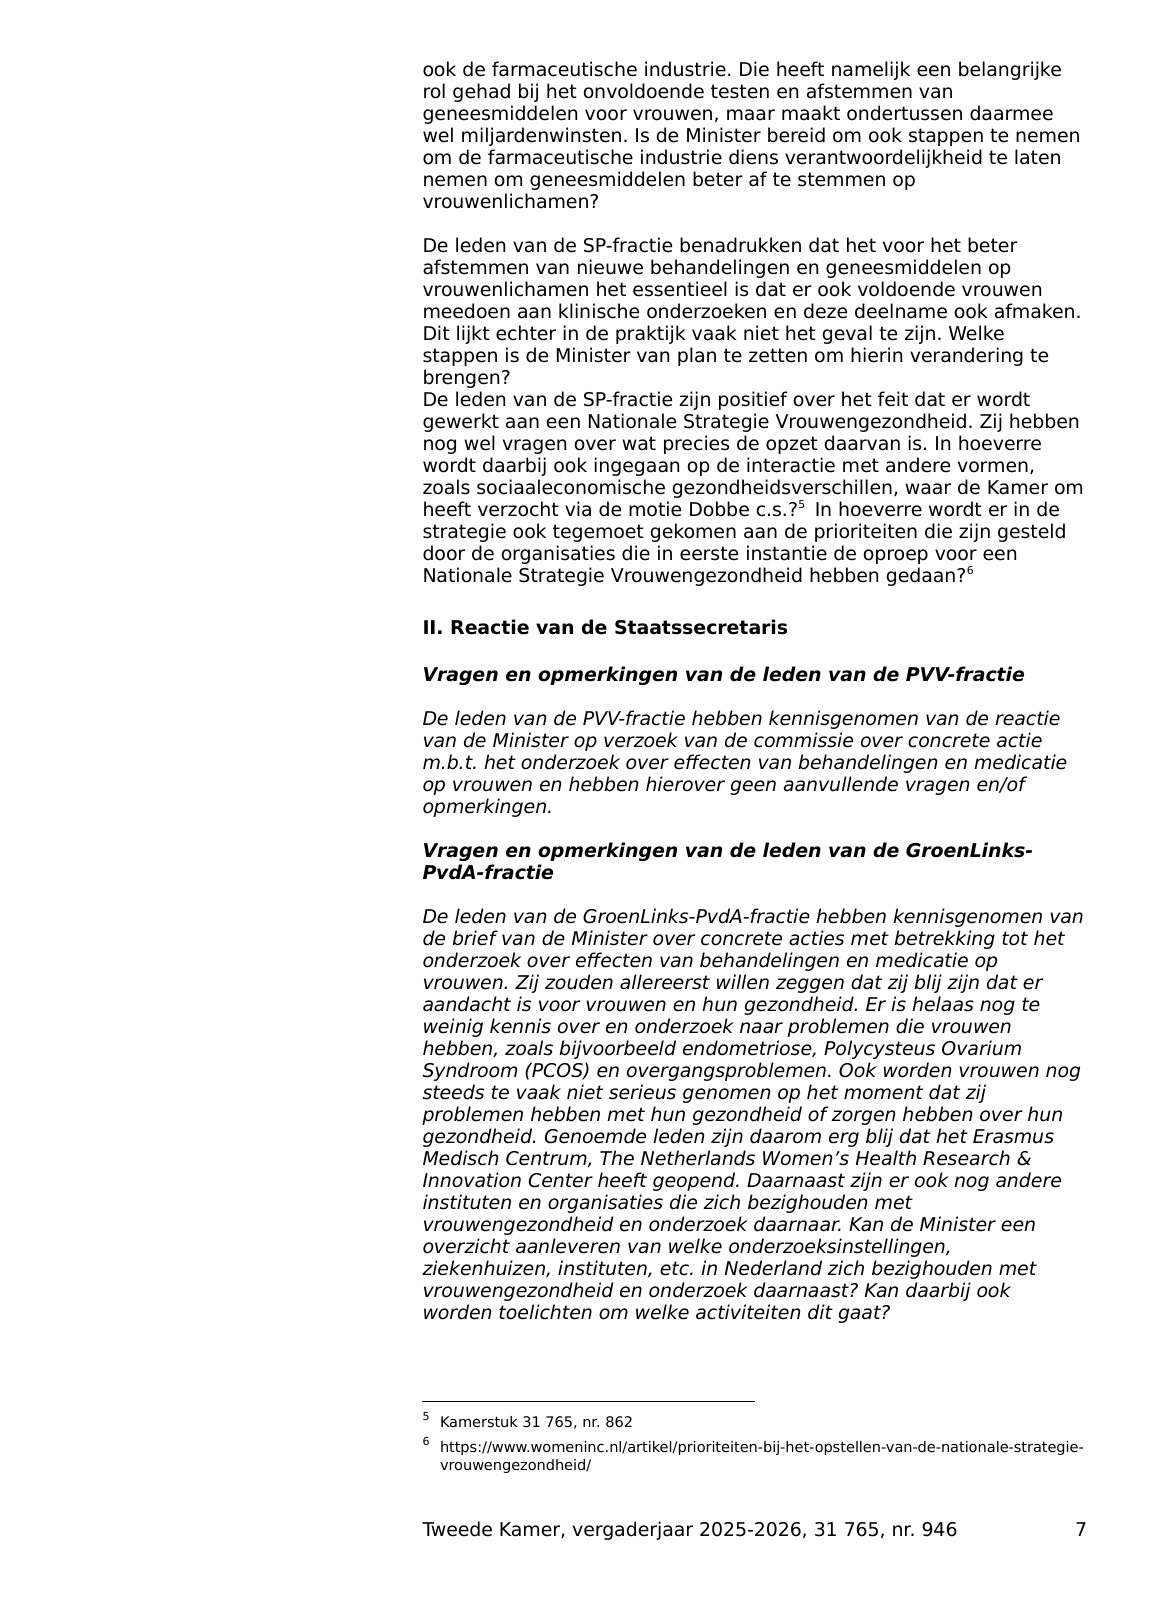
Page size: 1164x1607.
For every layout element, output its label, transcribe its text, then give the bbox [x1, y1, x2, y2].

subtitle Vragen en opmerkingen van de leden van de GroenLinks-PvdA-fractie [422, 840, 1087, 884]
text De leden van de PVV-fractie hebben kennisgenomen van de reactie van de Minister op verzoek van de commissie over concrete actie m.b.t. het onderzoek over effecten van behandelingen en medicatie op vrouwen en hebben hierover geen aanvullende vragen en/of opmerkingen. [422, 708, 1087, 818]
subtitle Vragen en opmerkingen van de leden van de PVV-fractie [422, 664, 1087, 686]
text https://www.womeninc.nl/artikel/prioriteiten-bij-het-opstellen-van-de-nationale-strategie-vrouwengezondheid/ [422, 1435, 1087, 1474]
text De leden van de SP-fractie benadrukken dat het voor het beter afstemmen van nieuwe behandelingen en geneesmiddelen op vrouwenlichamen het essentieel is dat er ook voldoende vrouwen meedoen aan klinische onderzoeken en deze deelname ook afmaken. Dit lijkt echter in de praktijk vaak niet het geval te zijn. Welke stappen is de Minister van plan te zetten om hierin verandering te brengen? [422, 235, 1087, 389]
text Kamerstuk 31 765, nr. 862 [422, 1410, 1087, 1432]
text De leden van de GroenLinks-PvdA-fractie hebben kennisgenomen van de brief van de Minister over concrete acties met betrekking tot het onderzoek over effecten van behandelingen en medicatie op vrouwen. Zij zouden allereerst willen zeggen dat zij blij zijn dat er aandacht is voor vrouwen en hun gezondheid. Er is helaas nog te weinig kennis over en onderzoek naar problemen die vrouwen hebben, zoals bijvoorbeeld endometriose, Polycysteus Ovarium Syndroom (PCOS) en overgangsproblemen. Ook worden vrouwen nog steeds te vaak niet serieus genomen op het moment dat zij problemen hebben met hun gezondheid of zorgen hebben over hun gezondheid. Genoemde leden zijn daarom erg blij dat het Erasmus Medisch Centrum, The Netherlands Women’s Health Research & Innovation Center heeft geopend. Daarnaast zijn er ook nog andere instituten en organisaties die zich bezighouden met vrouwengezondheid en onderzoek daarnaar. Kan de Minister een overzicht aanleveren van welke onderzoeksinstellingen, ziekenhuizen, instituten, etc. in Nederland zich bezighouden met vrouwengezondheid en onderzoek daarnaast? Kan daarbij ook worden toelichten om welke activiteiten dit gaat? [422, 906, 1087, 1324]
text De leden van de SP-fractie zijn positief over het feit dat er wordt gewerkt aan een Nationale Strategie Vrouwengezondheid. Zij hebben nog wel vragen over wat precies de opzet daarvan is. In hoeverre wordt daarbij ook ingegaan op de interactie met andere vormen, zoals sociaaleconomische gezondheidsverschillen, waar de Kamer om heeft verzocht via de motie Dobbe c.s.? In hoeverre wordt er in de strategie ook tegemoet gekomen aan de prioriteiten die zijn gesteld door de organisaties die in eerste instantie de oproep voor een Nationale Strategie Vrouwengezondheid hebben gedaan? [422, 389, 1087, 587]
text ook de farmaceutische industrie. Die heeft namelijk een belangrijke rol gehad bij het onvoldoende testen en afstemmen van geneesmiddelen voor vrouwen, maar maakt ondertussen daarmee wel miljardenwinsten. Is de Minister bereid om ook stappen te nemen om de farmaceutische industrie diens verantwoordelijkheid te laten nemen om geneesmiddelen beter af te stemmen op vrouwenlichamen? [422, 59, 1087, 213]
subtitle II. Reactie van de Staatssecretaris [422, 617, 1087, 639]
